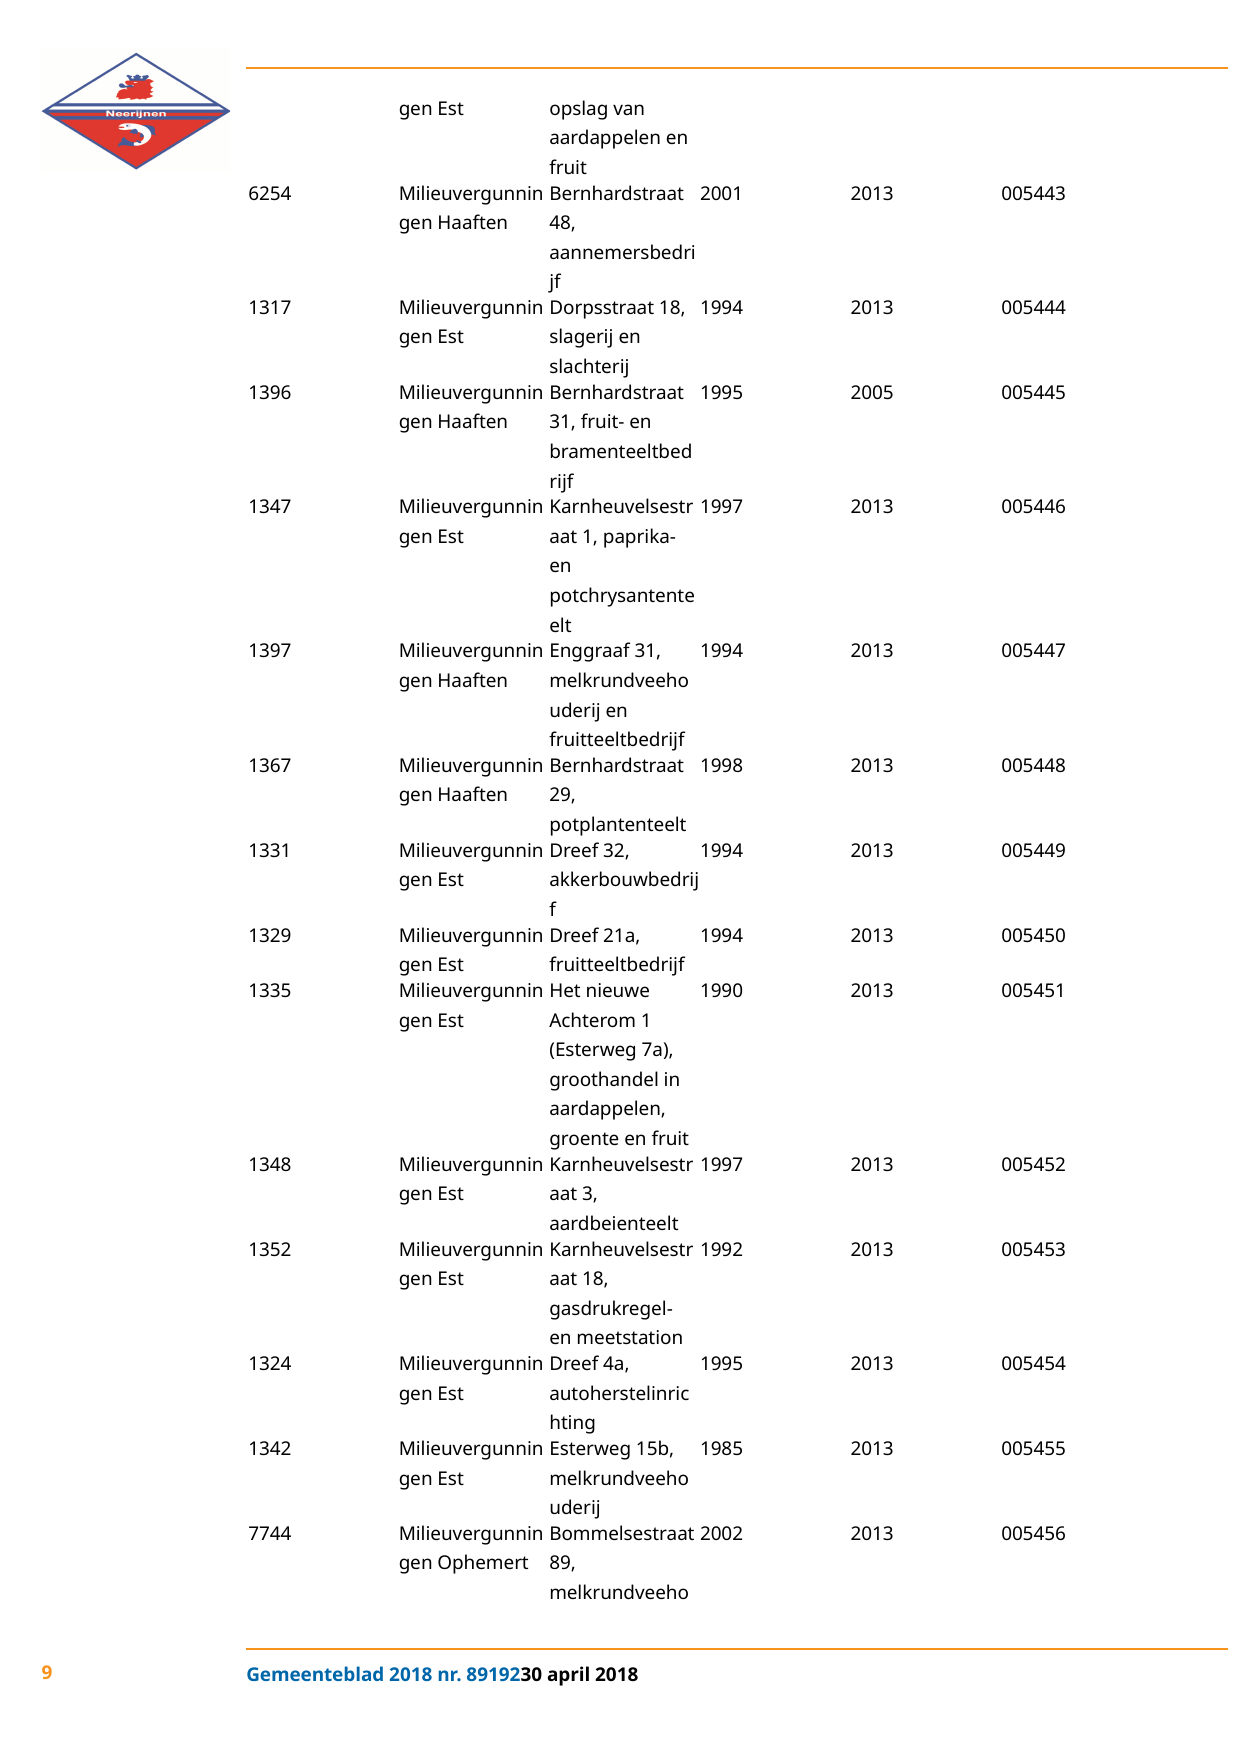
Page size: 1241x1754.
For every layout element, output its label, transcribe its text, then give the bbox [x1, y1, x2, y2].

table_cell 005452 [1001, 1151, 1152, 1236]
table_cell Dreef 21a, fruitteeltbedrijf [549, 922, 700, 977]
table_cell Het nieuwe Achterom 1 (Esterweg 7a), groothandel in aardappelen, groente en fruit [549, 977, 700, 1151]
table_cell Milieuvergunningen Est [399, 494, 549, 638]
table_cell Karnheuvelsestraat 1, paprika- en potchrysantenteelt [549, 494, 700, 638]
table_cell 1329 [248, 922, 398, 977]
table_cell Bommelsestraat 89, melkrundveeho [549, 1520, 700, 1605]
table_cell 2013 [850, 1350, 1001, 1435]
table_cell [700, 95, 850, 180]
table_cell 2013 [850, 1236, 1001, 1350]
table_cell 005446 [1001, 494, 1152, 638]
table_cell 005450 [1001, 922, 1152, 977]
table_cell 1367 [248, 752, 398, 837]
table_cell 2013 [850, 1520, 1001, 1605]
table_cell Bernhardstraat 48, aannemersbedrijf [549, 180, 700, 294]
table_cell Milieuvergunningen Haaften [399, 180, 549, 294]
table_cell 1994 [700, 294, 850, 379]
picture [41, 47, 231, 172]
table_cell 2013 [850, 1435, 1001, 1520]
table_cell 1335 [248, 977, 398, 1151]
table_cell 1995 [700, 379, 850, 493]
table_cell 7744 [248, 1520, 398, 1605]
table_cell 005453 [1001, 1236, 1152, 1350]
table_cell Milieuvergunningen Haaften [399, 752, 549, 837]
table_cell 1997 [700, 1151, 850, 1236]
table_cell 005447 [1001, 638, 1152, 752]
table_cell 6254 [248, 180, 398, 294]
table_cell 2013 [850, 494, 1001, 638]
table_cell Milieuvergunningen Ophemert [399, 1520, 549, 1605]
table_cell Esterweg 15b, melkrundveehouderij [549, 1435, 700, 1520]
table_cell Milieuvergunningen Haaften [399, 638, 549, 752]
table_cell 1348 [248, 1151, 398, 1236]
table_cell 2013 [850, 180, 1001, 294]
table_cell 2013 [850, 922, 1001, 977]
table_cell 005454 [1001, 1350, 1152, 1435]
table_cell 005449 [1001, 837, 1152, 922]
table_cell Dreef 4a, autoherstelinrichting [549, 1350, 700, 1435]
table_cell Milieuvergunningen Est [399, 1435, 549, 1520]
table_cell 005448 [1001, 752, 1152, 837]
table_cell Bernhardstraat 31, fruit- en bramenteeltbedrijf [549, 379, 700, 493]
table_cell 1998 [700, 752, 850, 837]
table_cell 1324 [248, 1350, 398, 1435]
table_cell 1994 [700, 638, 850, 752]
table_cell 2013 [850, 294, 1001, 379]
table_cell [248, 95, 398, 180]
table_cell 1317 [248, 294, 398, 379]
table_cell 1342 [248, 1435, 398, 1520]
table_cell Milieuvergunningen Est [399, 1350, 549, 1435]
table_cell 005451 [1001, 977, 1152, 1151]
table_cell 2013 [850, 752, 1001, 837]
table_cell 1396 [248, 379, 398, 493]
table_cell Milieuvergunningen Est [399, 1151, 549, 1236]
table_cell Milieuvergunningen Est [399, 294, 549, 379]
table_cell opslag van aardappelen en fruit [549, 95, 700, 180]
table_cell Milieuvergunningen Est [399, 977, 549, 1151]
table_cell 2013 [850, 638, 1001, 752]
table_cell 2013 [850, 977, 1001, 1151]
table_cell Karnheuvelsestraat 18, gasdrukregel- en meetstation [549, 1236, 700, 1350]
table_cell 005456 [1001, 1520, 1152, 1605]
table_cell 2001 [700, 180, 850, 294]
table_cell Dorpsstraat 18, slagerij en slachterij [549, 294, 700, 379]
table_cell 1992 [700, 1236, 850, 1350]
table_cell Milieuvergunningen Haaften [399, 379, 549, 493]
table_cell Milieuvergunningen Est [399, 1236, 549, 1350]
table_cell [1001, 95, 1152, 180]
table_cell Karnheuvelsestraat 3, aardbeienteelt [549, 1151, 700, 1236]
table_cell Milieuvergunningen Est [399, 837, 549, 922]
table_cell 1995 [700, 1350, 850, 1435]
table_cell Bernhardstraat 29, potplantenteelt [549, 752, 700, 837]
table_cell Enggraaf 31, melkrundveehouderij en fruitteeltbedrijf [549, 638, 700, 752]
table_cell 005444 [1001, 294, 1152, 379]
table_cell 1331 [248, 837, 398, 922]
table_cell 2002 [700, 1520, 850, 1605]
table_cell gen Est [399, 95, 549, 180]
table_cell 005455 [1001, 1435, 1152, 1520]
table_cell 1997 [700, 494, 850, 638]
table_cell 2013 [850, 837, 1001, 922]
table_cell 2013 [850, 1151, 1001, 1236]
table_cell Milieuvergunningen Est [399, 922, 549, 977]
table_cell 1985 [700, 1435, 850, 1520]
table_cell [850, 95, 1001, 180]
table_cell 1352 [248, 1236, 398, 1350]
table_cell 2005 [850, 379, 1001, 493]
table_cell Dreef 32, akkerbouwbedrijf [549, 837, 700, 922]
table_cell 005443 [1001, 180, 1152, 294]
table_cell 1990 [700, 977, 850, 1151]
table_cell 005445 [1001, 379, 1152, 493]
table_cell 1994 [700, 922, 850, 977]
table_cell 1994 [700, 837, 850, 922]
table_cell 1397 [248, 638, 398, 752]
table_cell 1347 [248, 494, 398, 638]
